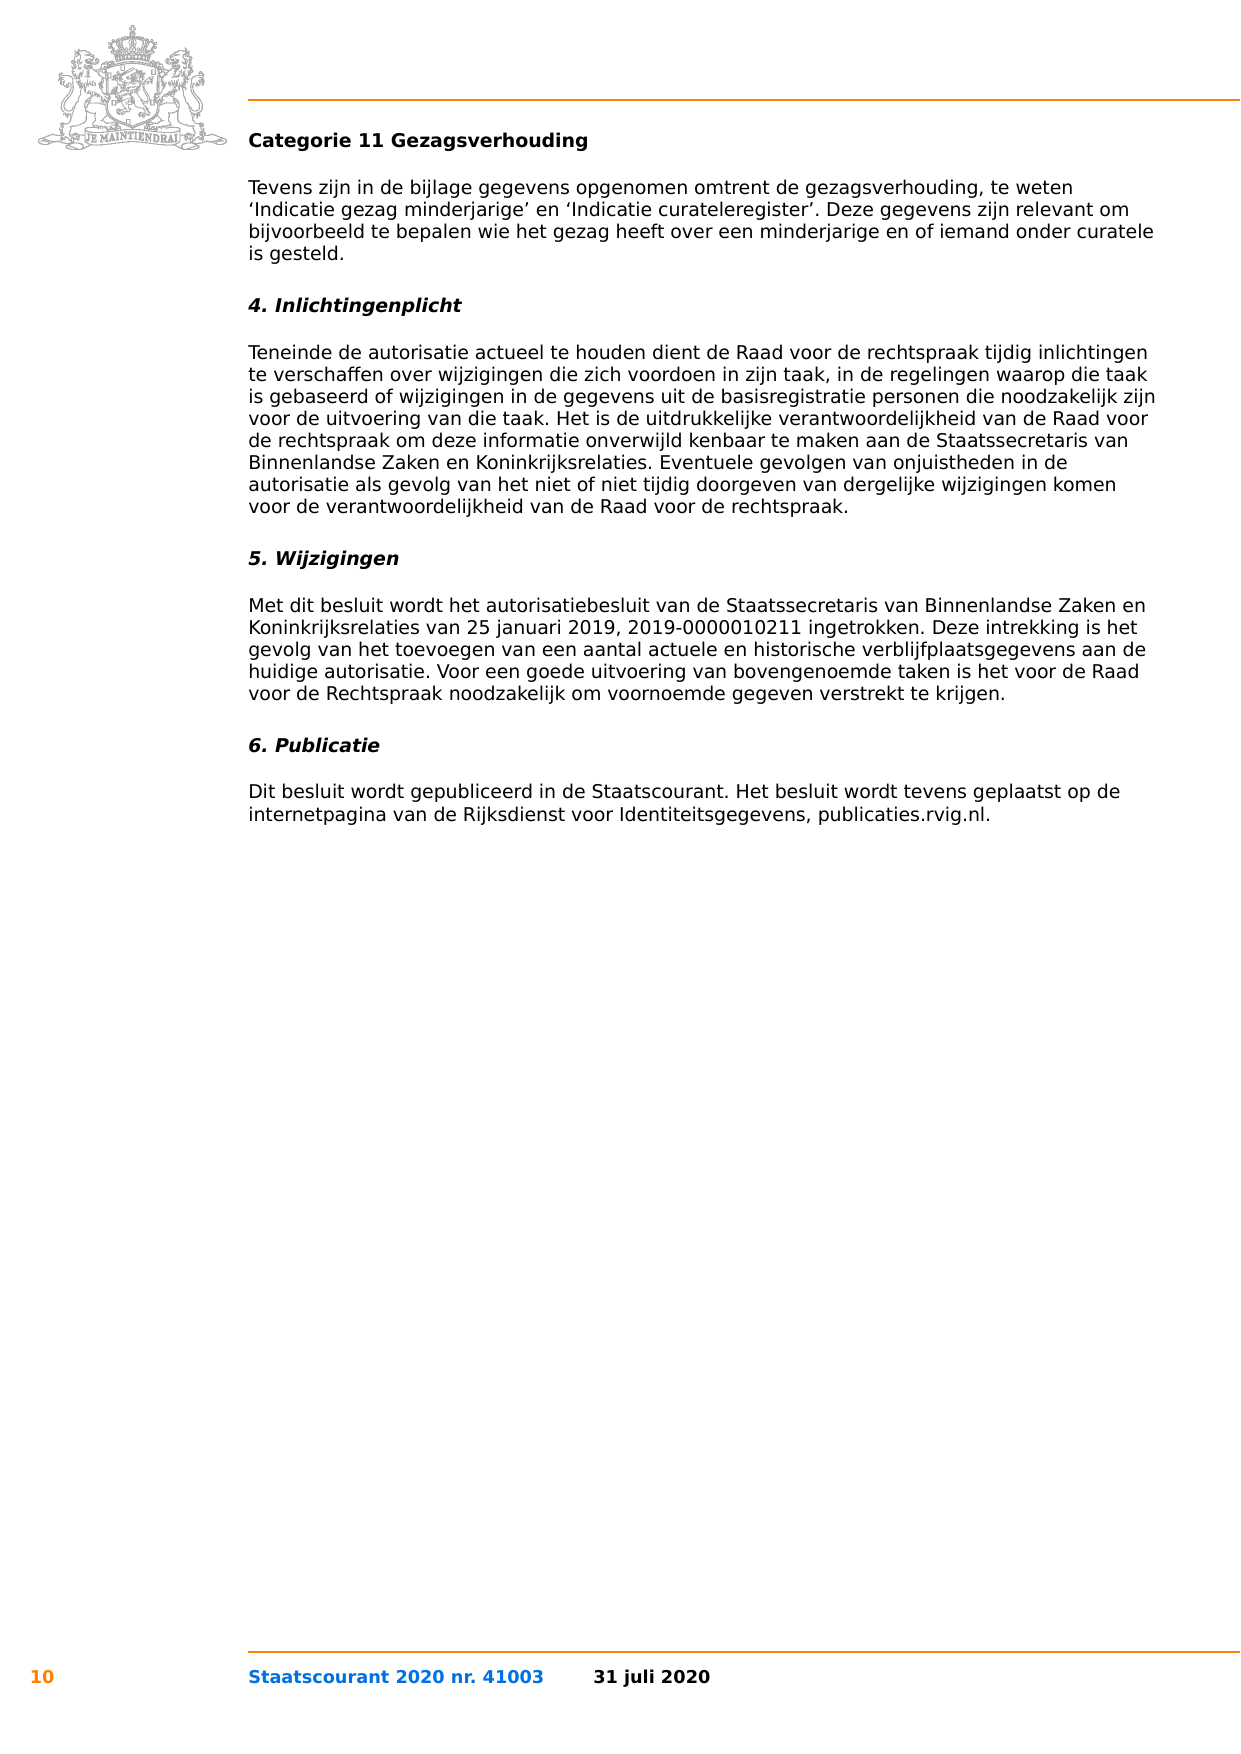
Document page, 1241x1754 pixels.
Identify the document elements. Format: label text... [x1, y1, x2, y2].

subtitle 4. Inlichtingenplicht [248, 295, 1163, 317]
text Dit besluit wordt gepubliceerd in de Staatscourant. Het besluit wordt tevens geplaatst op de internetpagina van de Rijksdienst voor Identiteitsgegevens, publicaties.rvig.nl. [248, 781, 1163, 825]
subtitle Categorie 11 Gezagsverhouding [248, 130, 1163, 152]
text Tevens zijn in de bijlage gegevens opgenomen omtrent de gezagsverhouding, te weten ‘Indicatie gezag minderjarige’ en ‘Indicatie curateleregister’. Deze gegevens zijn relevant om bijvoorbeeld te bepalen wie het gezag heeft over een minderjarige en of iemand onder curatele is gesteld. [248, 177, 1163, 265]
picture [38, 25, 227, 150]
subtitle 6. Publicatie [248, 734, 1163, 756]
text Teneinde de autorisatie actueel te houden dient de Raad voor de rechtspraak tijdig inlichtingen te verschaffen over wijzigingen die zich voordoen in zijn taak, in de regelingen waarop die taak is gebaseerd of wijzigingen in de gegevens uit de basisregistratie personen die noodzakelijk zijn voor de uitvoering van die taak. Het is de uitdrukkelijke verantwoordelijkheid van de Raad voor de rechtspraak om deze informatie onverwijld kenbaar te maken aan de Staatssecretaris van Binnenlandse Zaken en Koninkrijksrelaties. Eventuele gevolgen van onjuistheden in de autorisatie als gevolg van het niet of niet tijdig doorgeven van dergelijke wijzigingen komen voor de verantwoordelijkheid van de Raad voor de rechtspraak. [248, 342, 1163, 518]
text Met dit besluit wordt het autorisatiebesluit van de Staatssecretaris van Binnenlandse Zaken en Koninkrijksrelaties van 25 januari 2019, 2019-0000010211 ingetrokken. Deze intrekking is het gevolg van het toevoegen van een aantal actuele en historische verblijfplaatsgegevens aan de huidige autorisatie. Voor een goede uitvoering van bovengenoemde taken is het voor de Raad voor de Rechtspraak noodzakelijk om voornoemde gegeven verstrekt te krijgen. [248, 594, 1163, 704]
subtitle 5. Wijzigingen [248, 548, 1163, 569]
